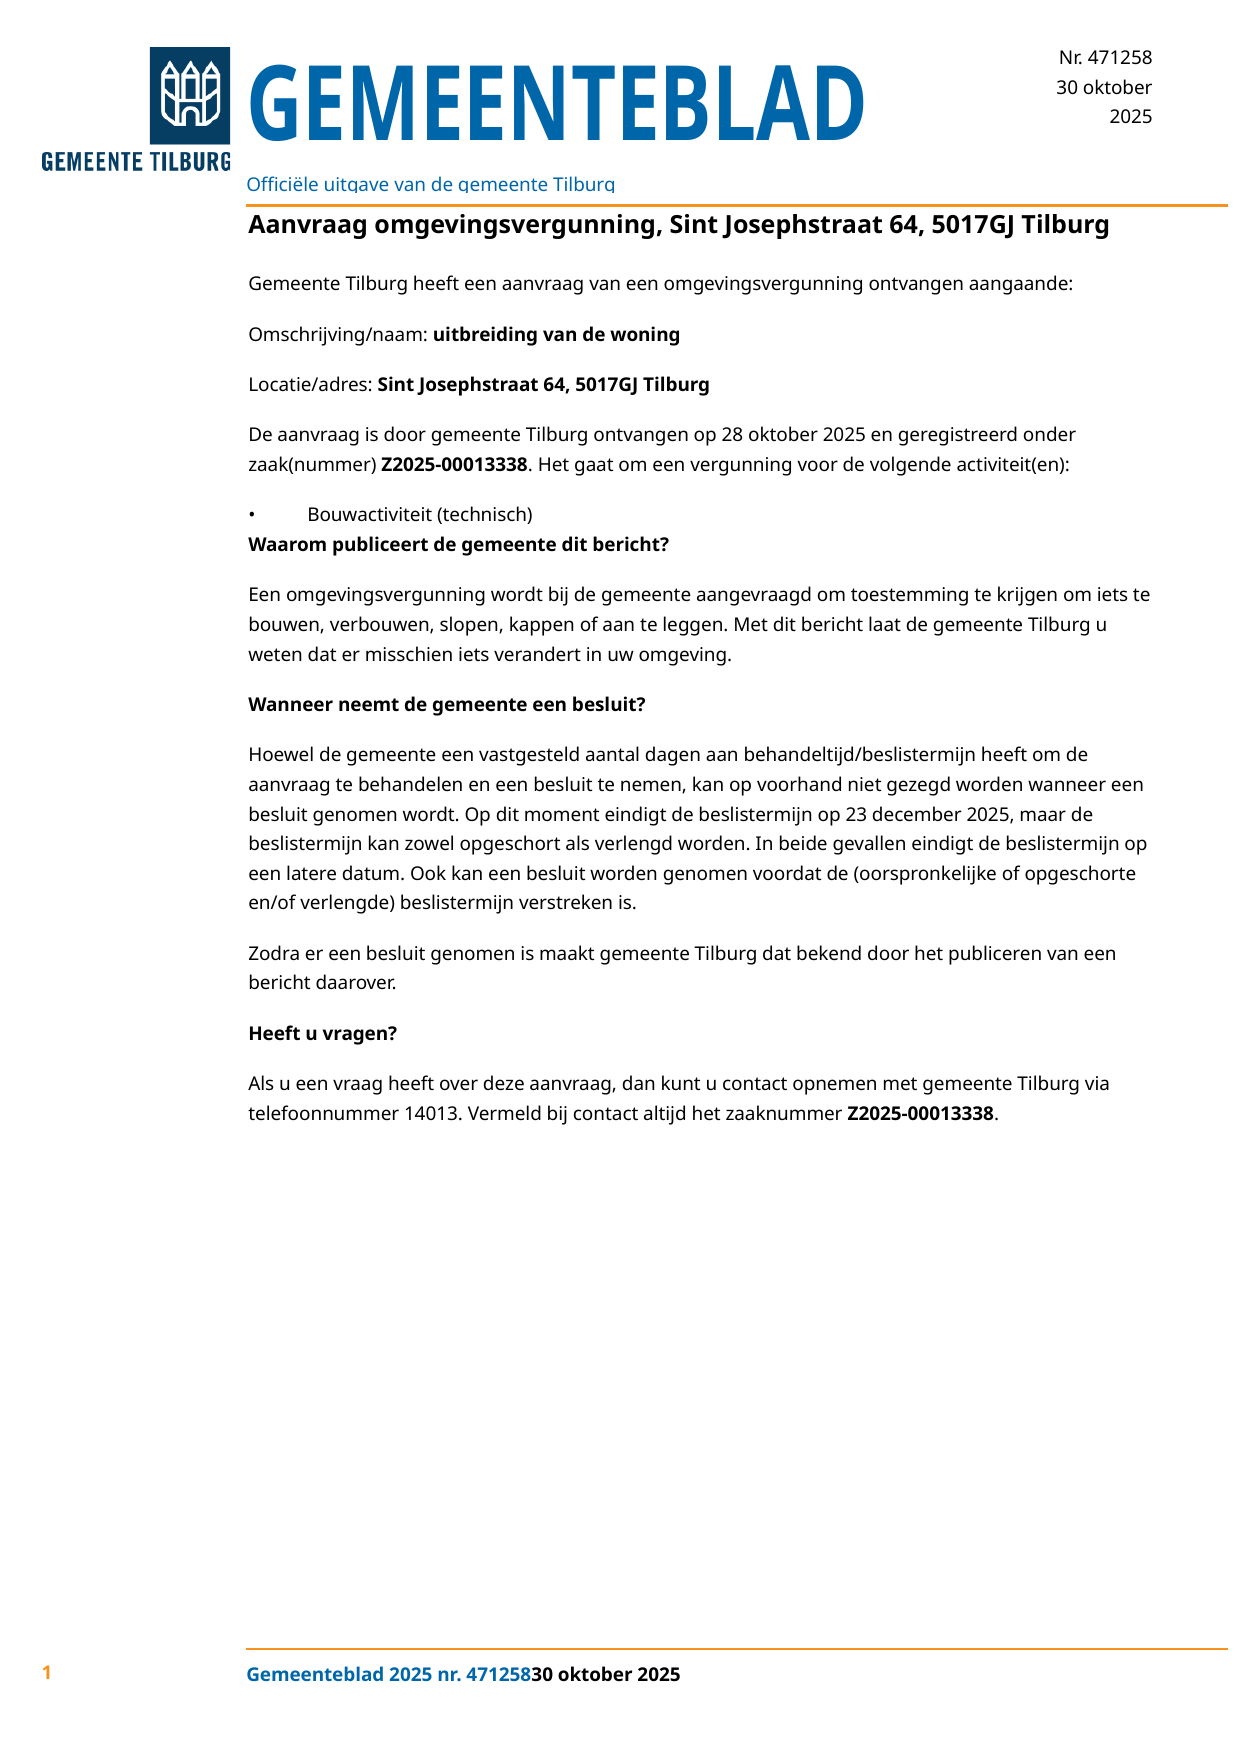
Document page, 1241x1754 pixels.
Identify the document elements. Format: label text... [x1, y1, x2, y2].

text Heeft u vragen? [248, 1020, 1152, 1046]
text Zodra er een besluit genomen is maakt gemeente Tilburg dat bekend door het publiceren van een bericht daarover. [248, 940, 1152, 995]
text Locatie/adres: Sint Josephstraat 64, 5017GJ Tilburg [248, 371, 1152, 397]
text Waarom publiceert de gemeente dit bericht? [248, 531, 1152, 557]
list Bouwactiviteit (technisch) [248, 502, 1152, 527]
text De aanvraag is door gemeente Tilburg ontvangen op 28 oktober 2025 en geregistreerd onder zaak(nummer) Z2025-00013338. Het gaat om een vergunning voor de volgende activiteit(en): [248, 422, 1152, 477]
text Gemeente Tilburg heeft een aanvraag van een omgevingsvergunning ontvangen aangaande: [248, 270, 1152, 296]
picture [41, 47, 231, 172]
text Hoewel de gemeente een vastgesteld aantal dagen aan behandeltijd/beslistermijn heeft om de aanvraag te behandelen en een besluit te nemen, kan op voorhand niet gezegd worden wanneer een besluit genomen wordt. Op dit moment eindigt de beslistermijn op 23 december 2025, maar de beslistermijn kan zowel opgeschort als verlengd worden. In beide gevallen eindigt de beslistermijn op een latere datum. Ook kan een besluit worden genomen voordat de (oorspronkelijke of opgeschorte en/of verlengde) beslistermijn verstreken is. [248, 742, 1152, 915]
text Aanvraag omgevingsvergunning, Sint Josephstraat 64, 5017GJ Tilburg [248, 207, 1152, 241]
text Omschrijving/naam: uitbreiding van de woning [248, 321, 1152, 346]
text Wanneer neemt de gemeente een besluit? [248, 691, 1152, 717]
text Als u een vraag heeft over deze aanvraag, dan kunt u contact opnemen met gemeente Tilburg via telefoonnummer 14013. Vermeld bij contact altijd het zaaknummer Z2025-00013338. [248, 1070, 1152, 1126]
text Een omgevingsvergunning wordt bij de gemeente aangevraagd om toestemming te krijgen om iets te bouwen, verbouwen, slopen, kappen of aan te leggen. Met dit bericht laat de gemeente Tilburg u weten dat er misschien iets verandert in uw omgeving. [248, 582, 1152, 666]
